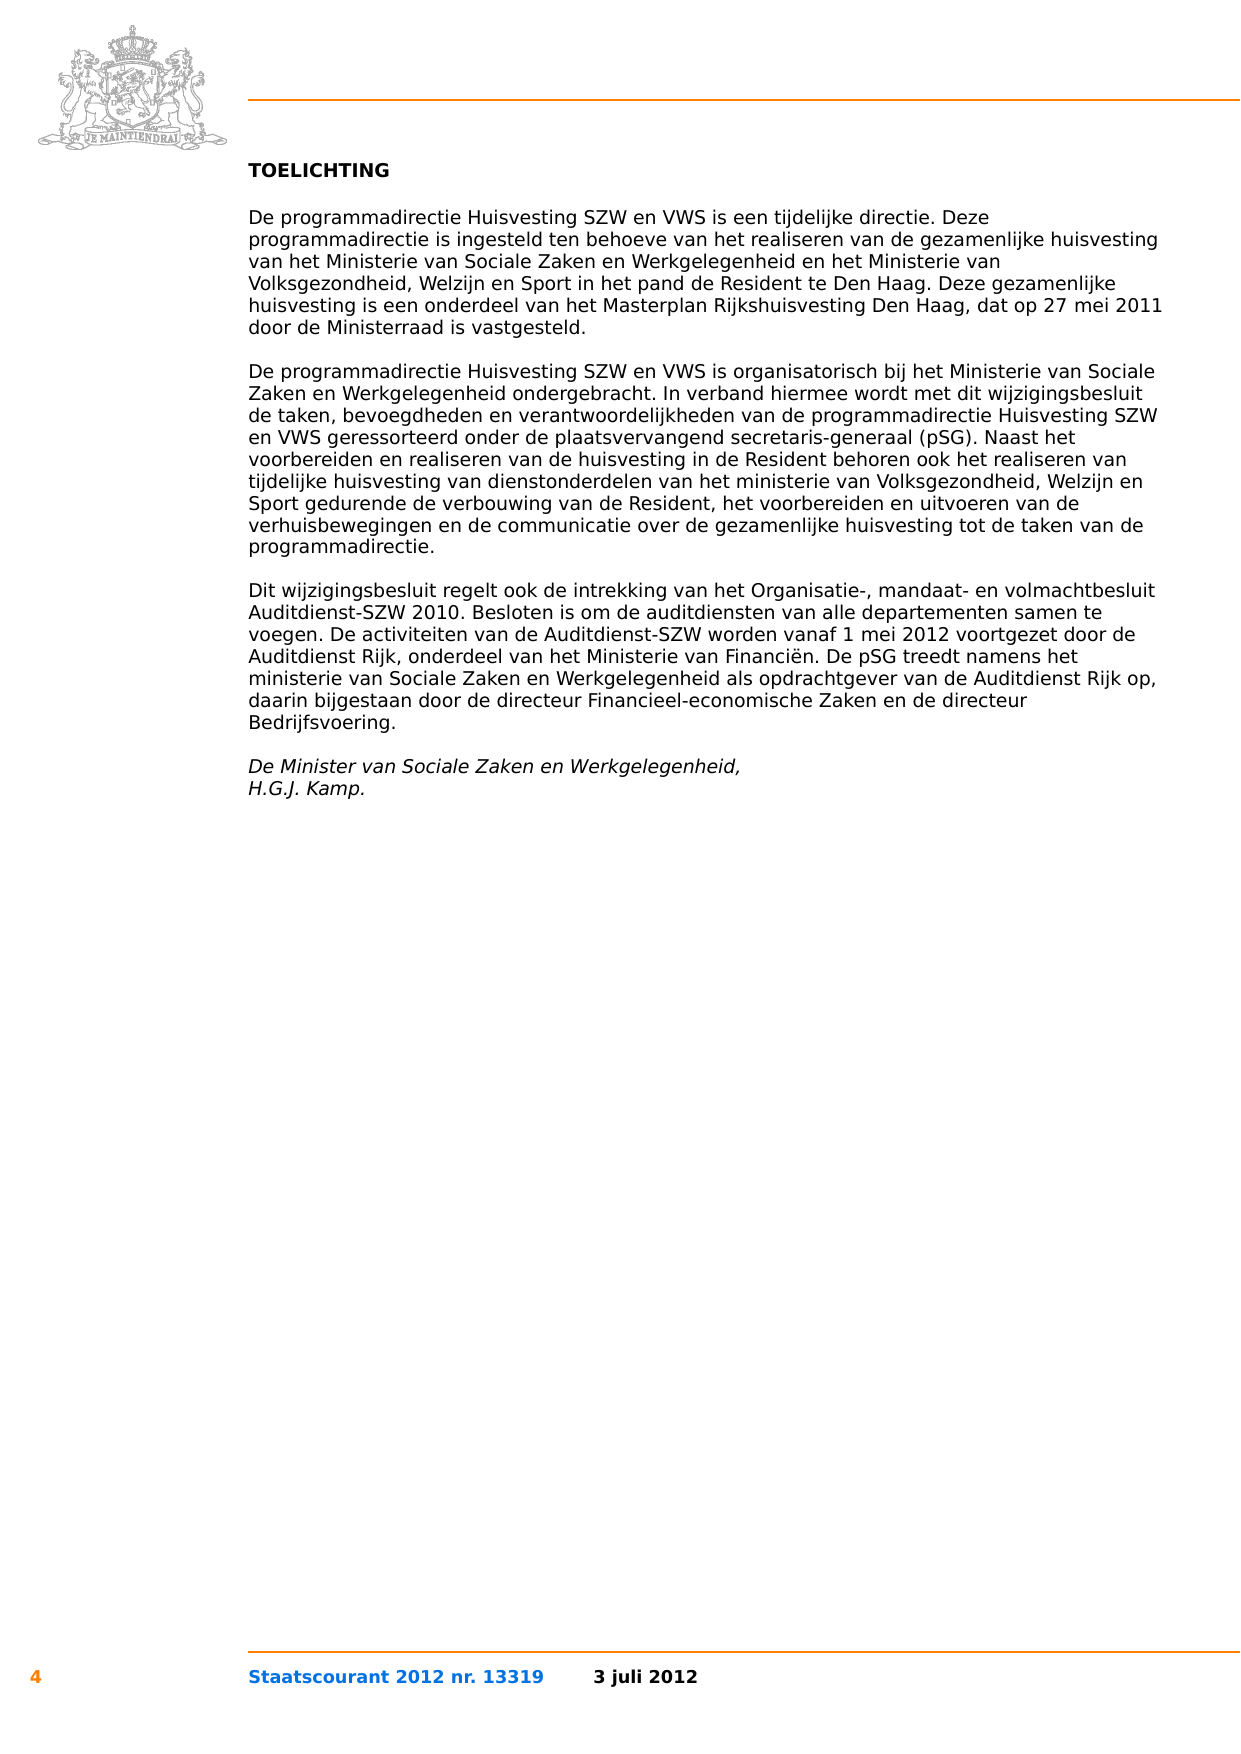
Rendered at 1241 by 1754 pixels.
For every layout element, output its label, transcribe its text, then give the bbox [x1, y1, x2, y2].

text De programmadirectie Huisvesting SZW en VWS is een tijdelijke directie. Deze programmadirectie is ingesteld ten behoeve van het realiseren van de gezamenlijke huisvesting van het Ministerie van Sociale Zaken en Werkgelegenheid en het Ministerie van Volksgezondheid, Welzijn en Sport in het pand de Resident te Den Haag. Deze gezamenlijke huisvesting is een onderdeel van het Masterplan Rijkshuisvesting Den Haag, dat op 27 mei 2011 door de Ministerraad is vastgesteld. [248, 207, 1163, 339]
subtitle TOELICHTING [248, 160, 1163, 182]
picture [38, 25, 227, 150]
text Dit wijzigingsbesluit regelt ook de intrekking van het Organisatie-, mandaat- en volmachtbesluit Auditdienst-SZW 2010. Besloten is om de auditdiensten van alle departementen samen te voegen. De activiteiten van de Auditdienst-SZW worden vanaf 1 mei 2012 voortgezet door de Auditdienst Rijk, onderdeel van het Ministerie van Financiën. De pSG treedt namens het ministerie van Sociale Zaken en Werkgelegenheid als opdrachtgever van de Auditdienst Rijk op, daarin bijgestaan door de directeur Financieel-economische Zaken en de directeur Bedrijfsvoering. [248, 580, 1163, 734]
text De Minister van Sociale Zaken en Werkgelegenheid, H.G.J. Kamp. [248, 756, 1163, 800]
text De programmadirectie Huisvesting SZW en VWS is organisatorisch bij het Ministerie van Sociale Zaken en Werkgelegenheid ondergebracht. In verband hiermee wordt met dit wijzigingsbesluit de taken, bevoegdheden en verantwoordelijkheden van de programmadirectie Huisvesting SZW en VWS geressorteerd onder de plaatsvervangend secretaris-generaal (pSG). Naast het voorbereiden en realiseren van de huisvesting in de Resident behoren ook het realiseren van tijdelijke huisvesting van dienstonderdelen van het ministerie van Volksgezondheid, Welzijn en Sport gedurende de verbouwing van de Resident, het voorbereiden en uitvoeren van de verhuisbewegingen en de communicatie over de gezamenlijke huisvesting tot de taken van de programmadirectie. [248, 361, 1163, 558]
